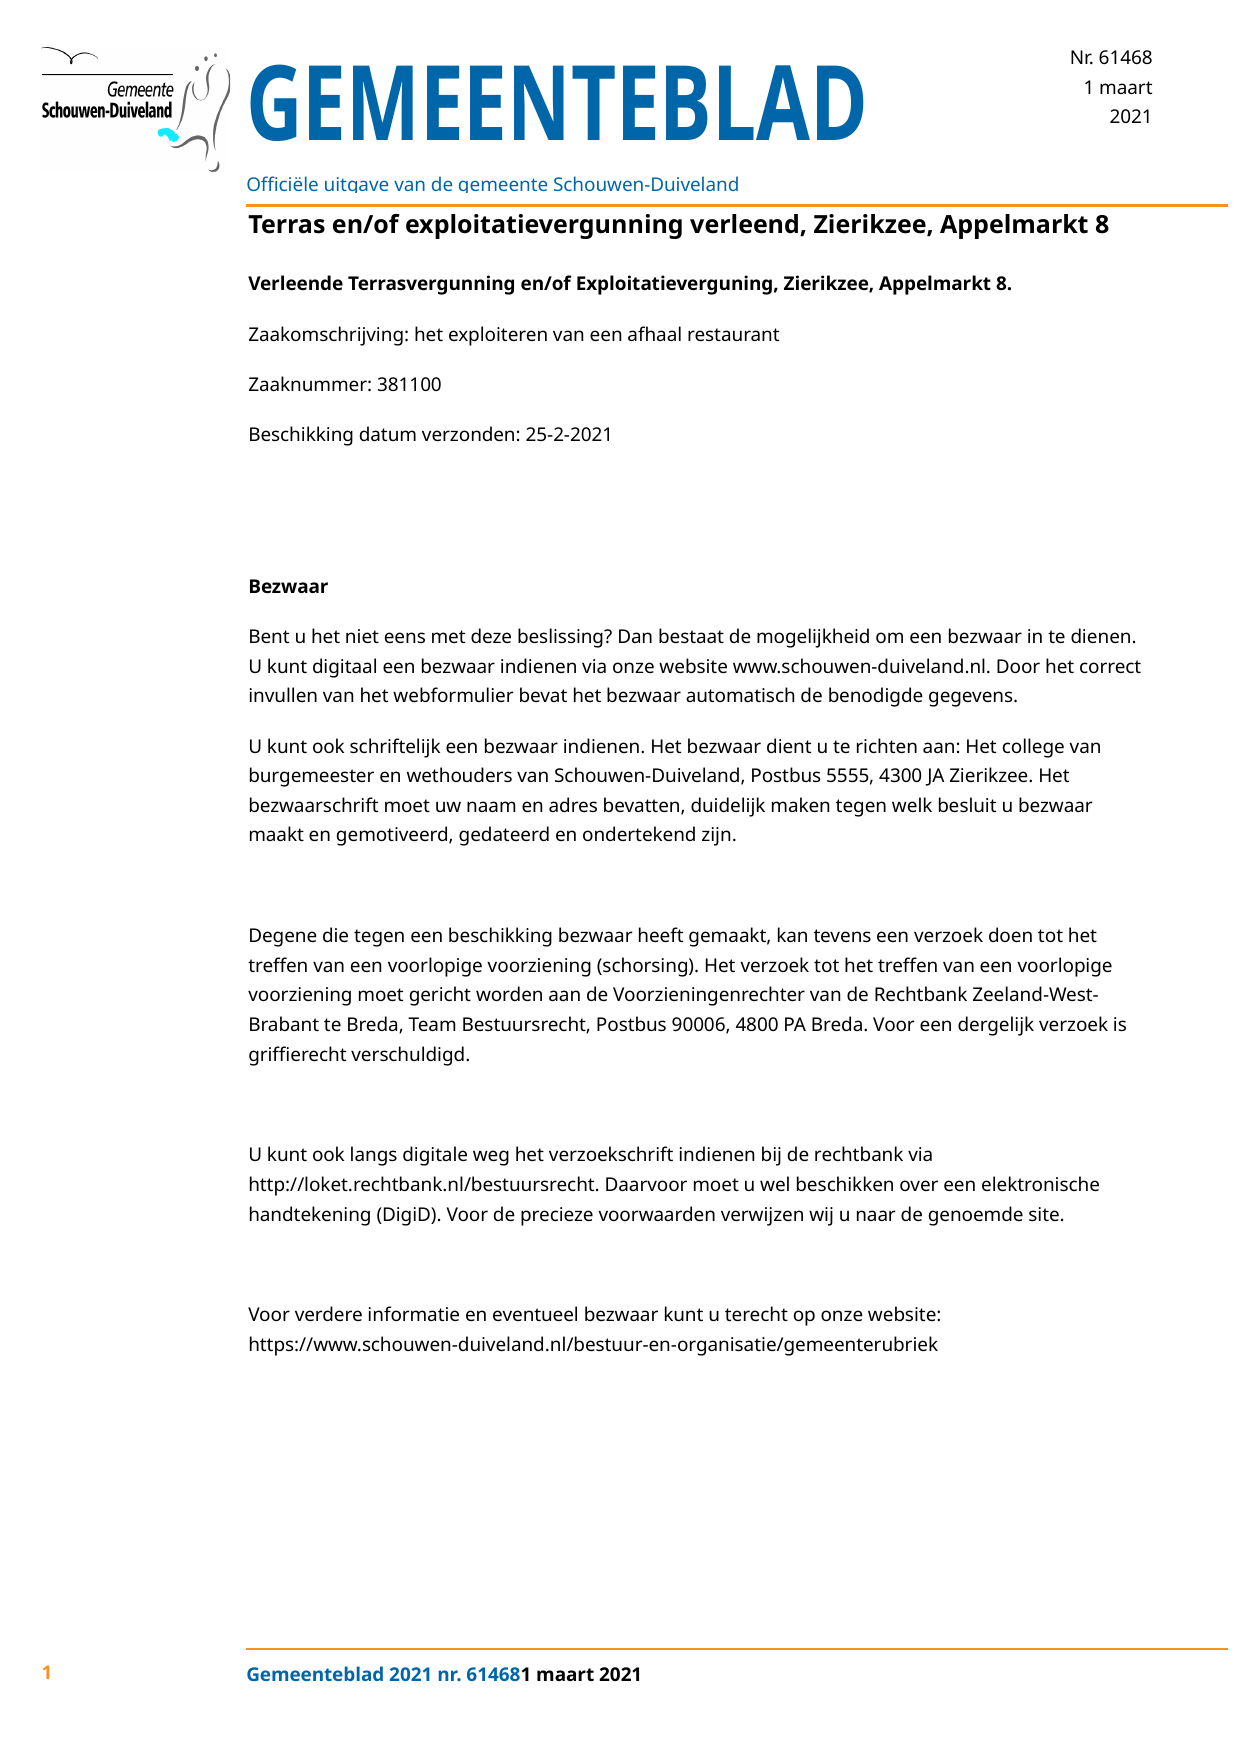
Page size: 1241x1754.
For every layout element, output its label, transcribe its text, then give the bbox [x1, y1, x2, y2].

picture [41, 47, 231, 172]
text Degene die tegen een beschikking bezwaar heeft gemaakt, kan tevens een verzoek doen tot het treffen van een voorlopige voorziening (schorsing). Het verzoek tot het treffen van een voorlopige voorziening moet gericht worden aan de Voorzieningenrechter van de Rechtbank Zeeland-West-Brabant te Breda, Team Bestuursrecht, Postbus 90006, 4800 PA Breda. Voor een dergelijk verzoek is griffierecht verschuldigd. [248, 922, 1152, 1066]
text Bezwaar [248, 573, 1152, 598]
text Terras en/of exploitatievergunning verleend, Zierikzee, Appelmarkt 8 [248, 207, 1152, 241]
text Zaakomschrijving: het exploiteren van een afhaal restaurant [248, 321, 1152, 346]
text U kunt ook schriftelijk een bezwaar indienen. Het bezwaar dient u te richten aan: Het college van burgemeester en wethouders van Schouwen-Duiveland, Postbus 5555, 4300 JA Zierikzee. Het bezwaarschrift moet uw naam en adres bevatten, duidelijk maken tegen welk besluit u bezwaar maakt en gemotiveerd, gedateerd en ondertekend zijn. [248, 733, 1152, 847]
text Bent u het niet eens met deze beslissing? Dan bestaat de mogelijkheid om een bezwaar in te dienen. U kunt digitaal een bezwaar indienen via onze website www.schouwen-duiveland.nl. Door het correct invullen van het webformulier bevat het bezwaar automatisch de benodigde gegevens. [248, 623, 1152, 708]
text U kunt ook langs digitale weg het verzoekschrift indienen bij de rechtbank via http://loket.rechtbank.nl/bestuursrecht. Daarvoor moet u wel beschikken over een elektronische handtekening (DigiD). Voor de precieze voorwaarden verwijzen wij u naar de genoemde site. [248, 1142, 1152, 1226]
text Verleende Terrasvergunning en/of Exploitatieverguning, Zierikzee, Appelmarkt 8. [248, 270, 1152, 296]
text Beschikking datum verzonden: 25-2-2021 [248, 422, 1152, 447]
text Voor verdere informatie en eventueel bezwaar kunt u terecht op onze website: https://www.schouwen-duiveland.nl/bestuur-en-organisatie/gemeenterubriek [248, 1302, 1152, 1357]
text Zaaknummer: 381100 [248, 371, 1152, 397]
